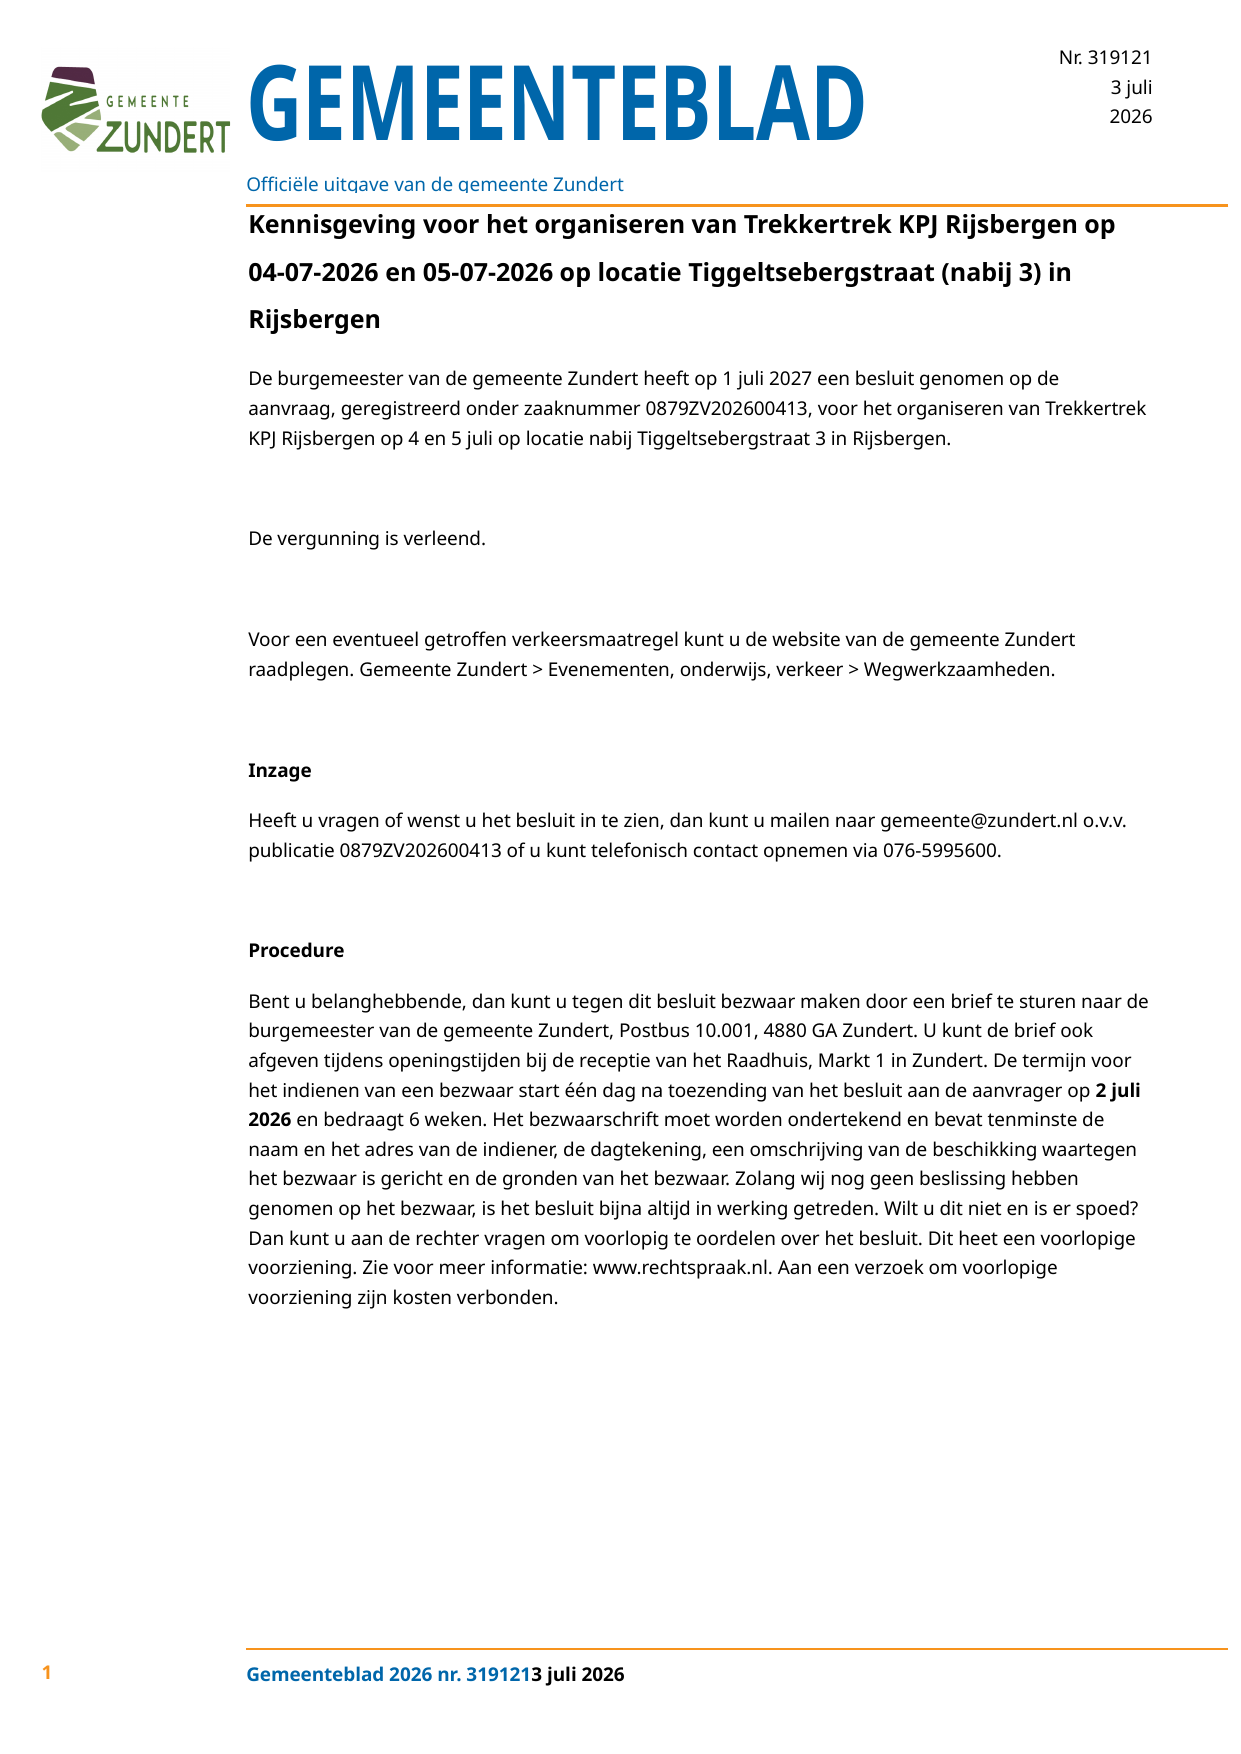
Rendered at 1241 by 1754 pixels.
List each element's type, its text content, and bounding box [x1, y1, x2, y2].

text Procedure [248, 938, 1152, 963]
text Bent u belanghebbende, dan kunt u tegen dit besluit bezwaar maken door een brief te sturen naar de burgemeester van de gemeente Zundert, Postbus 10.001, 4880 GA Zundert. U kunt de brief ook afgeven tijdens openingstijden bij de receptie van het Raadhuis, Markt 1 in Zundert. De termijn voor het indienen van een bezwaar start één dag na toezending van het besluit aan de aanvrager op 2 juli 2026 en bedraagt 6 weken. Het bezwaarschrift moet worden ondertekend en bevat tenminste de naam en het adres van de indiener, de dagtekening, een omschrijving van de beschikking waartegen het bezwaar is gericht en de gronden van het bezwaar. Zolang wij nog geen beslissing hebben genomen op het bezwaar, is het besluit bijna altijd in werking getreden. Wilt u dit niet en is er spoed? Dan kunt u aan de rechter vragen om voorlopig te oordelen over het besluit. Dit heet een voorlopige voorziening. Zie voor meer informatie: www.rechtspraak.nl. Aan een verzoek om voorlopige voorziening zijn kosten verbonden. [248, 988, 1152, 1309]
text Inzage [248, 757, 1152, 782]
text Heeft u vragen of wenst u het besluit in te zien, dan kunt u mailen naar gemeente@zundert.nl o.v.v. publicatie 0879ZV202600413 of u kunt telefonisch contact opnemen via 076-5995600. [248, 807, 1152, 862]
picture [41, 47, 231, 172]
text De vergunning is verleend. [248, 526, 1152, 551]
text De burgemeester van de gemeente Zundert heeft op 1 juli 2027 een besluit genomen op de aanvraag, geregistreerd onder zaaknummer 0879ZV202600413, voor het organiseren van Trekkertrek KPJ Rijsbergen op 4 en 5 juli op locatie nabij Tiggeltsebergstraat 3 in Rijsbergen. [248, 366, 1152, 450]
text Kennisgeving voor het organiseren van Trekkertrek KPJ Rijsbergen op 04-07-2026 en 05-07-2026 op locatie Tiggeltsebergstraat (nabij 3) in Rijsbergen [248, 207, 1152, 336]
text Voor een eventueel getroffen verkeersmaatregel kunt u de website van de gemeente Zundert raadplegen. Gemeente Zundert > Evenementen, onderwijs, verkeer > Wegwerkzaamheden. [248, 626, 1152, 682]
